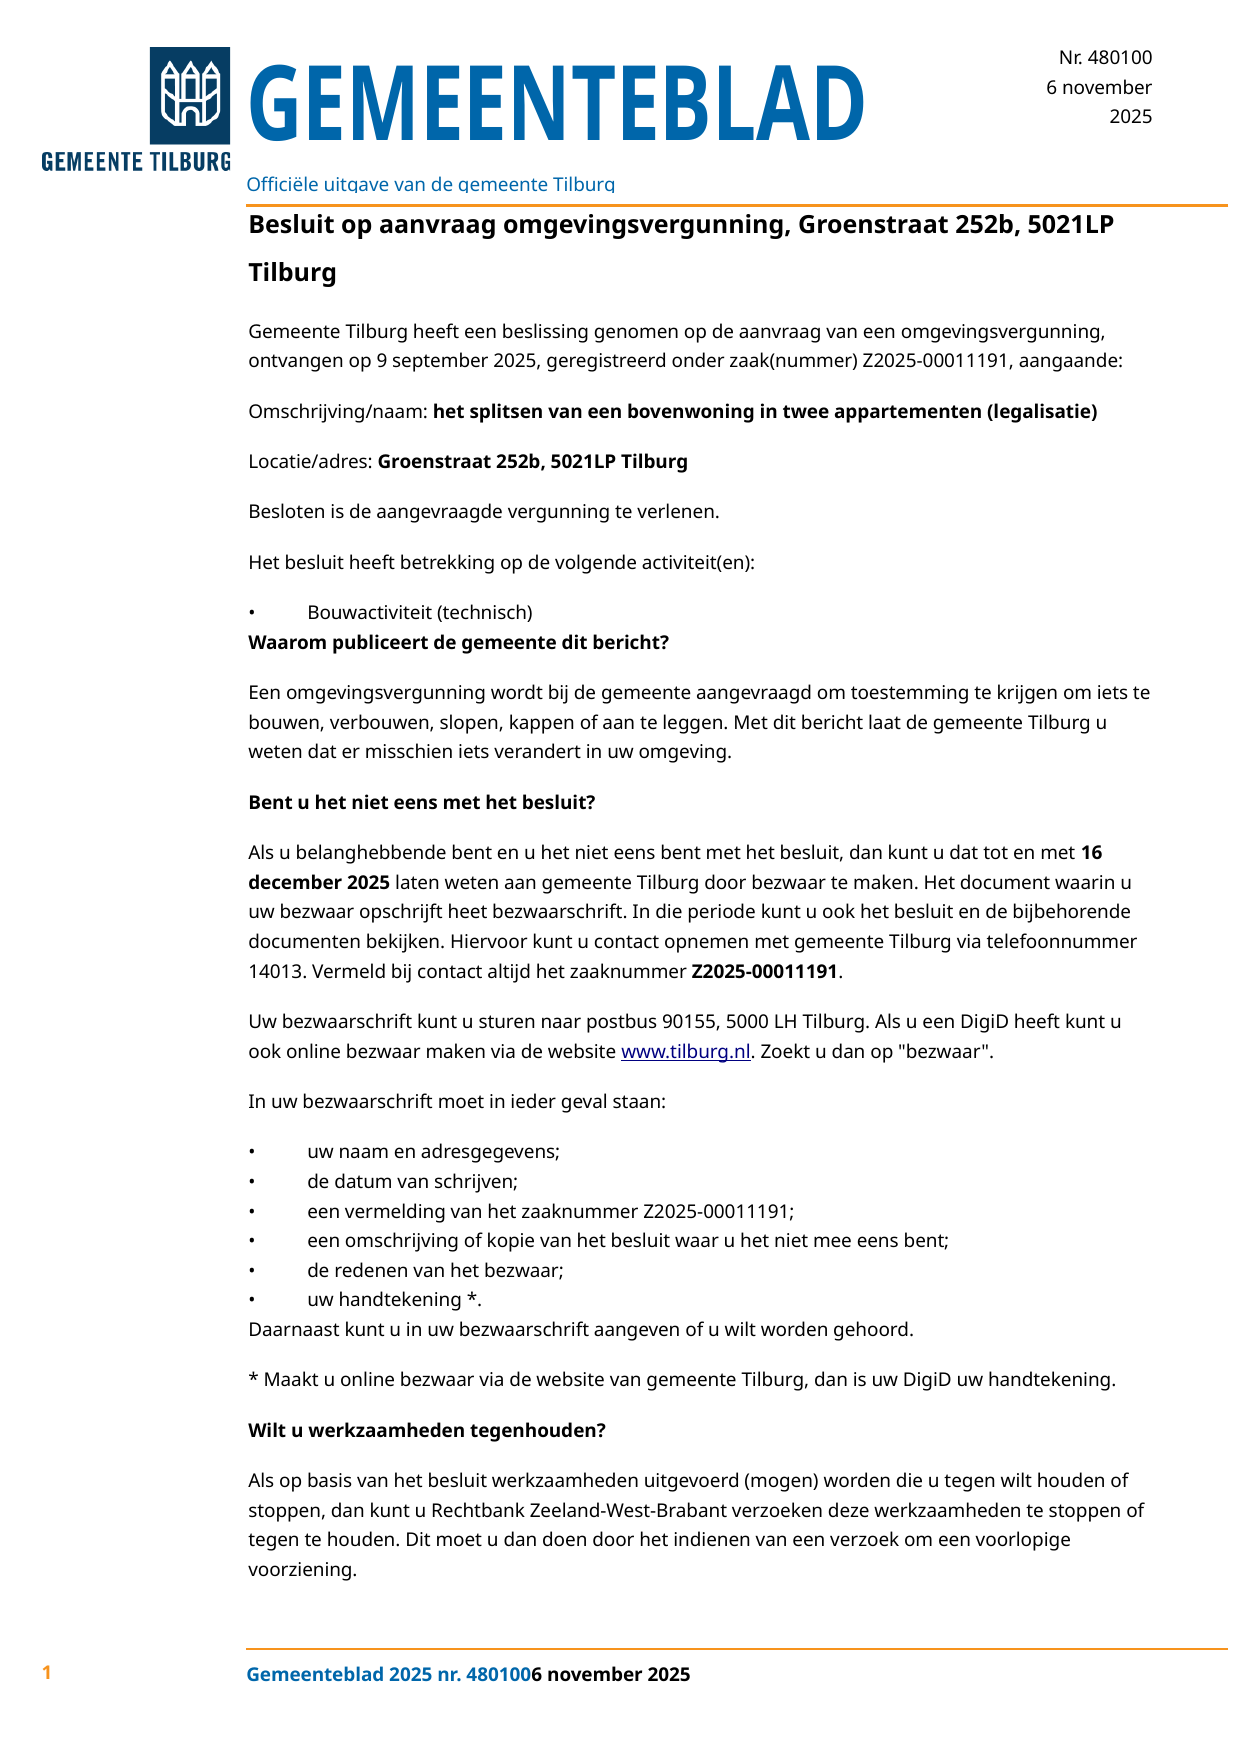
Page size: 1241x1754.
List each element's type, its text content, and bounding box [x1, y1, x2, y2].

list een vermelding van het zaaknummer Z2025-00011191; [248, 1198, 1152, 1224]
list uw handtekening *. [248, 1287, 1152, 1312]
text Omschrijving/naam: het splitsen van een bovenwoning in twee appartementen (legalisatie) [248, 398, 1152, 424]
list Bouwactiviteit (technisch) [248, 599, 1152, 625]
text Locatie/adres: Groenstraat 252b, 5021LP Tilburg [248, 448, 1152, 474]
text Waarom publiceert de gemeente dit bericht? [248, 629, 1152, 655]
text Uw bezwaarschrift kunt u sturen naar postbus 90155, 5000 LH Tilburg. Als u een DigiD heeft kunt u ook online bezwaar maken via de website www.tilburg.nl. Zoekt u dan op "bezwaar". [248, 1008, 1152, 1064]
text Wilt u werkzaamheden tegenhouden? [248, 1417, 1152, 1443]
text Gemeente Tilburg heeft een beslissing genomen op de aanvraag van een omgevingsvergunning, ontvangen op 9 september 2025, geregistreerd onder zaak(nummer) Z2025-00011191, aangaande: [248, 318, 1152, 373]
text Het besluit heeft betrekking op de volgende activiteit(en): [248, 549, 1152, 575]
text Daarnaast kunt u in uw bezwaarschrift aangeven of u wilt worden gehoord. [248, 1316, 1152, 1342]
text Als u belanghebbende bent en u het niet eens bent met het besluit, dan kunt u dat tot en met 16 december 2025 laten weten aan gemeente Tilburg door bezwaar te maken. Het document waarin u uw bezwaar opschrijft heet bezwaarschrift. In die periode kunt u ook het besluit en de bijbehorende documenten bekijken. Hiervoor kunt u contact opnemen met gemeente Tilburg via telefoonnummer 14013. Vermeld bij contact altijd het zaaknummer Z2025-00011191. [248, 839, 1152, 984]
text * Maakt u online bezwaar via de website van gemeente Tilburg, dan is uw DigiD uw handtekening. [248, 1367, 1152, 1392]
list een omschrijving of kopie van het besluit waar u het niet mee eens bent; [248, 1227, 1152, 1253]
text Een omgevingsvergunning wordt bij de gemeente aangevraagd om toestemming te krijgen om iets te bouwen, verbouwen, slopen, kappen of aan te leggen. Met dit bericht laat de gemeente Tilburg u weten dat er misschien iets verandert in uw omgeving. [248, 679, 1152, 764]
text Besloten is de aangevraagde vergunning te verlenen. [248, 499, 1152, 524]
list uw naam en adresgegevens; [248, 1139, 1152, 1164]
list de redenen van het bezwaar; [248, 1257, 1152, 1283]
text Bent u het niet eens met het besluit? [248, 789, 1152, 815]
text In uw bezwaarschrift moet in ieder geval staan: [248, 1088, 1152, 1114]
list de datum van schrijven; [248, 1168, 1152, 1194]
text Als op basis van het besluit werkzaamheden uitgevoerd (mogen) worden die u tegen wilt houden of stoppen, dan kunt u Rechtbank Zeeland-West-Brabant verzoeken deze werkzaamheden te stoppen of tegen te houden. Dit moet u dan doen door het indienen van een verzoek om een voorlopige voorziening. [248, 1467, 1152, 1582]
picture [41, 47, 231, 172]
text Besluit op aanvraag omgevingsvergunning, Groenstraat 252b, 5021LP Tilburg [248, 207, 1152, 288]
